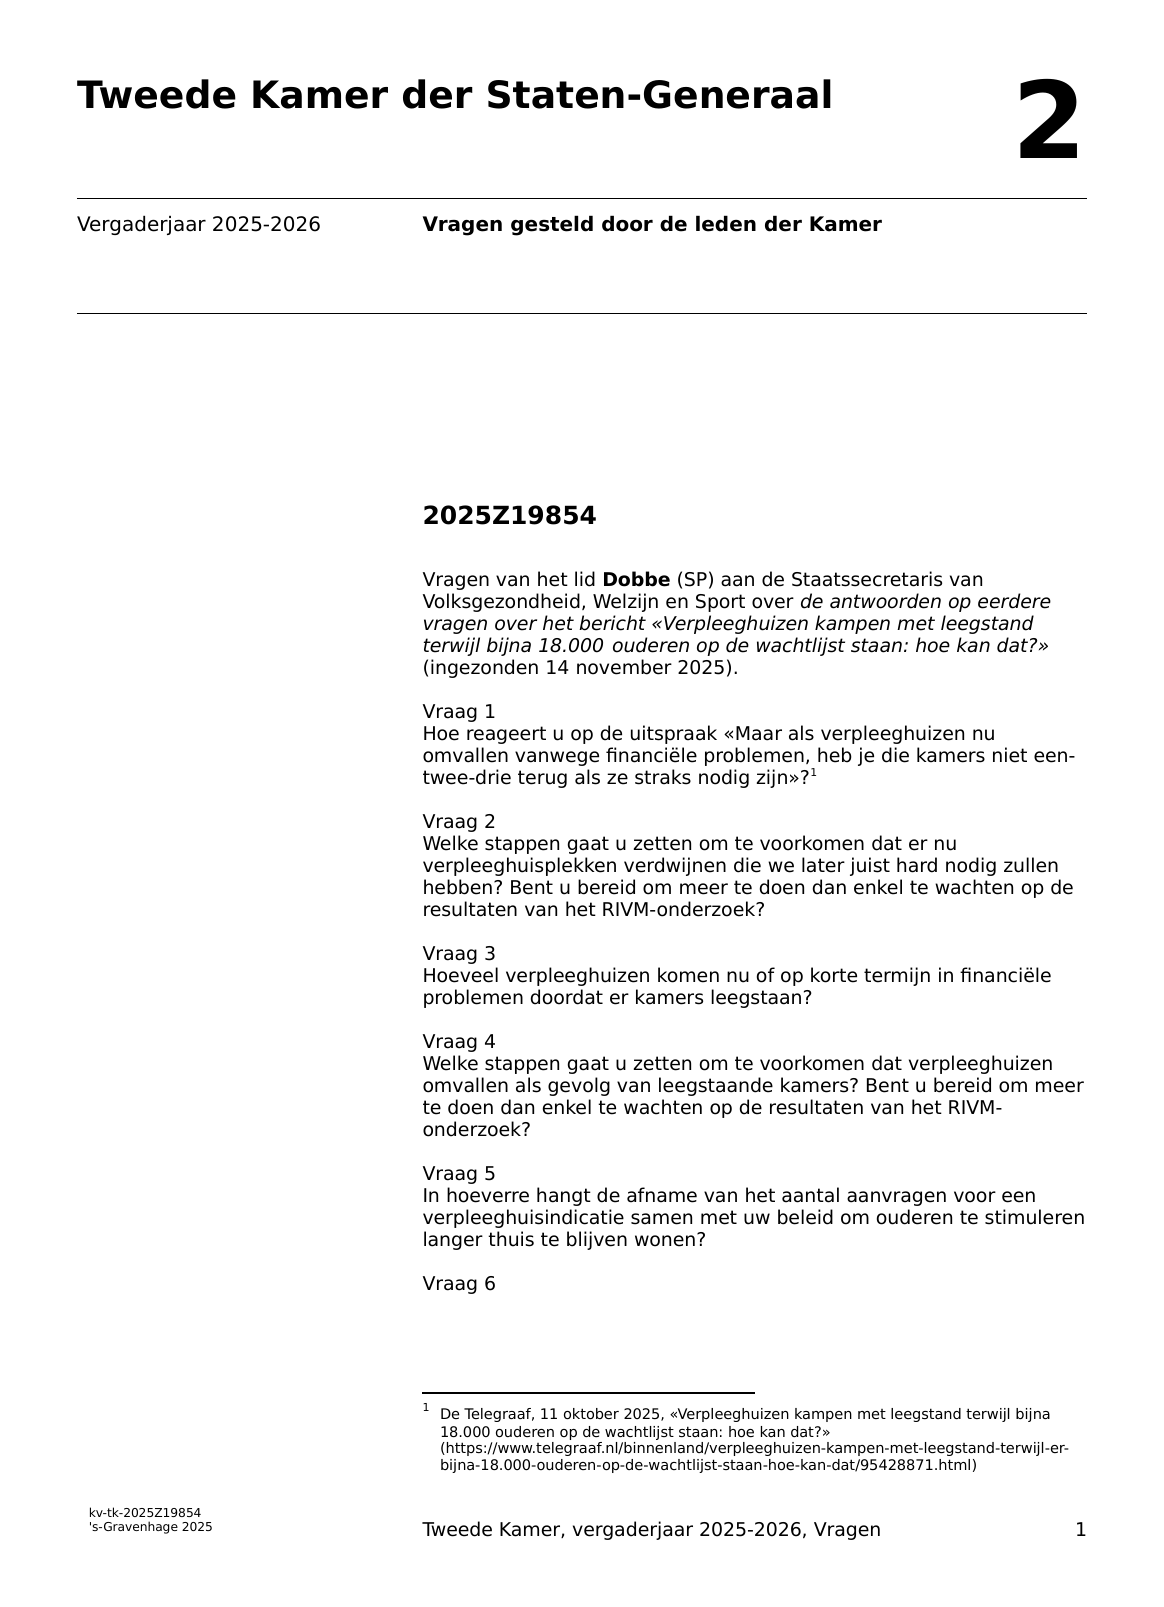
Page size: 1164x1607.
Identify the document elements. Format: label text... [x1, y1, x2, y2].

text kv-tk-2025Z19854 [88, 1506, 323, 1520]
table_cell Vergaderjaar 2025-2026 [77, 199, 422, 313]
text Vraag 4 [422, 1031, 1087, 1053]
text Vraag 6 [422, 1273, 1087, 1295]
text 's-Gravenhage 2025 [88, 1520, 323, 1534]
text Vraag 3 [422, 943, 1087, 965]
table_header Tweede Kamer der Staten-Generaal [77, 59, 886, 198]
text Welke stappen gaat u zetten om te voorkomen dat er nu verpleeghuisplekken verdwijnen die we later juist hard nodig zullen hebben? Bent u bereid om meer te doen dan enkel te wachten op de resultaten van het RIVM-onderzoek? [422, 833, 1087, 921]
text Vragen van het lid Dobbe (SP) aan de Staatssecretaris van Volksgezondheid, Welzijn en Sport over de antwoorden op eerdere vragen over het bericht «Verpleeghuizen kampen met leegstand terwijl bijna 18.000 ouderen op de wachtlijst staan: hoe kan dat?» (ingezonden 14 november 2025). [422, 569, 1087, 679]
text 2025Z19854 [422, 501, 1087, 531]
text Vraag 2 [422, 811, 1087, 833]
text Hoe reageert u op de uitspraak «Maar als verpleeghuizen nu omvallen vanwege financiële problemen, heb je die kamers niet een-twee-drie terug als ze straks nodig zijn»? [422, 723, 1087, 789]
text Vraag 5 [422, 1163, 1087, 1185]
text In hoeverre hangt de afname van het aantal aanvragen voor een verpleeghuisindicatie samen met uw beleid om ouderen te stimuleren langer thuis te blijven wonen? [422, 1185, 1087, 1251]
text De Telegraaf, 11 oktober 2025, «Verpleeghuizen kampen met leegstand terwijl bijna 18.000 ouderen op de wachtlijst staan: hoe kan dat?» (https://www.telegraaf.nl/binnenland/verpleeghuizen-kampen-met-leegstand-terwijl-er-bijna-18.000-ouderen-op-de-wachtlijst-staan-hoe-kan-dat/95428871.html) [422, 1402, 1087, 1474]
text Welke stappen gaat u zetten om te voorkomen dat verpleeghuizen omvallen als gevolg van leegstaande kamers? Bent u bereid om meer te doen dan enkel te wachten op de resultaten van het RIVM-onderzoek? [422, 1053, 1087, 1141]
table_cell Vragen gesteld door de leden der Kamer [422, 199, 1087, 313]
table_header 2 [886, 59, 1087, 198]
text Vraag 1 [422, 701, 1087, 723]
text Hoeveel verpleeghuizen komen nu of op korte termijn in financiële problemen doordat er kamers leegstaan? [422, 965, 1087, 1009]
